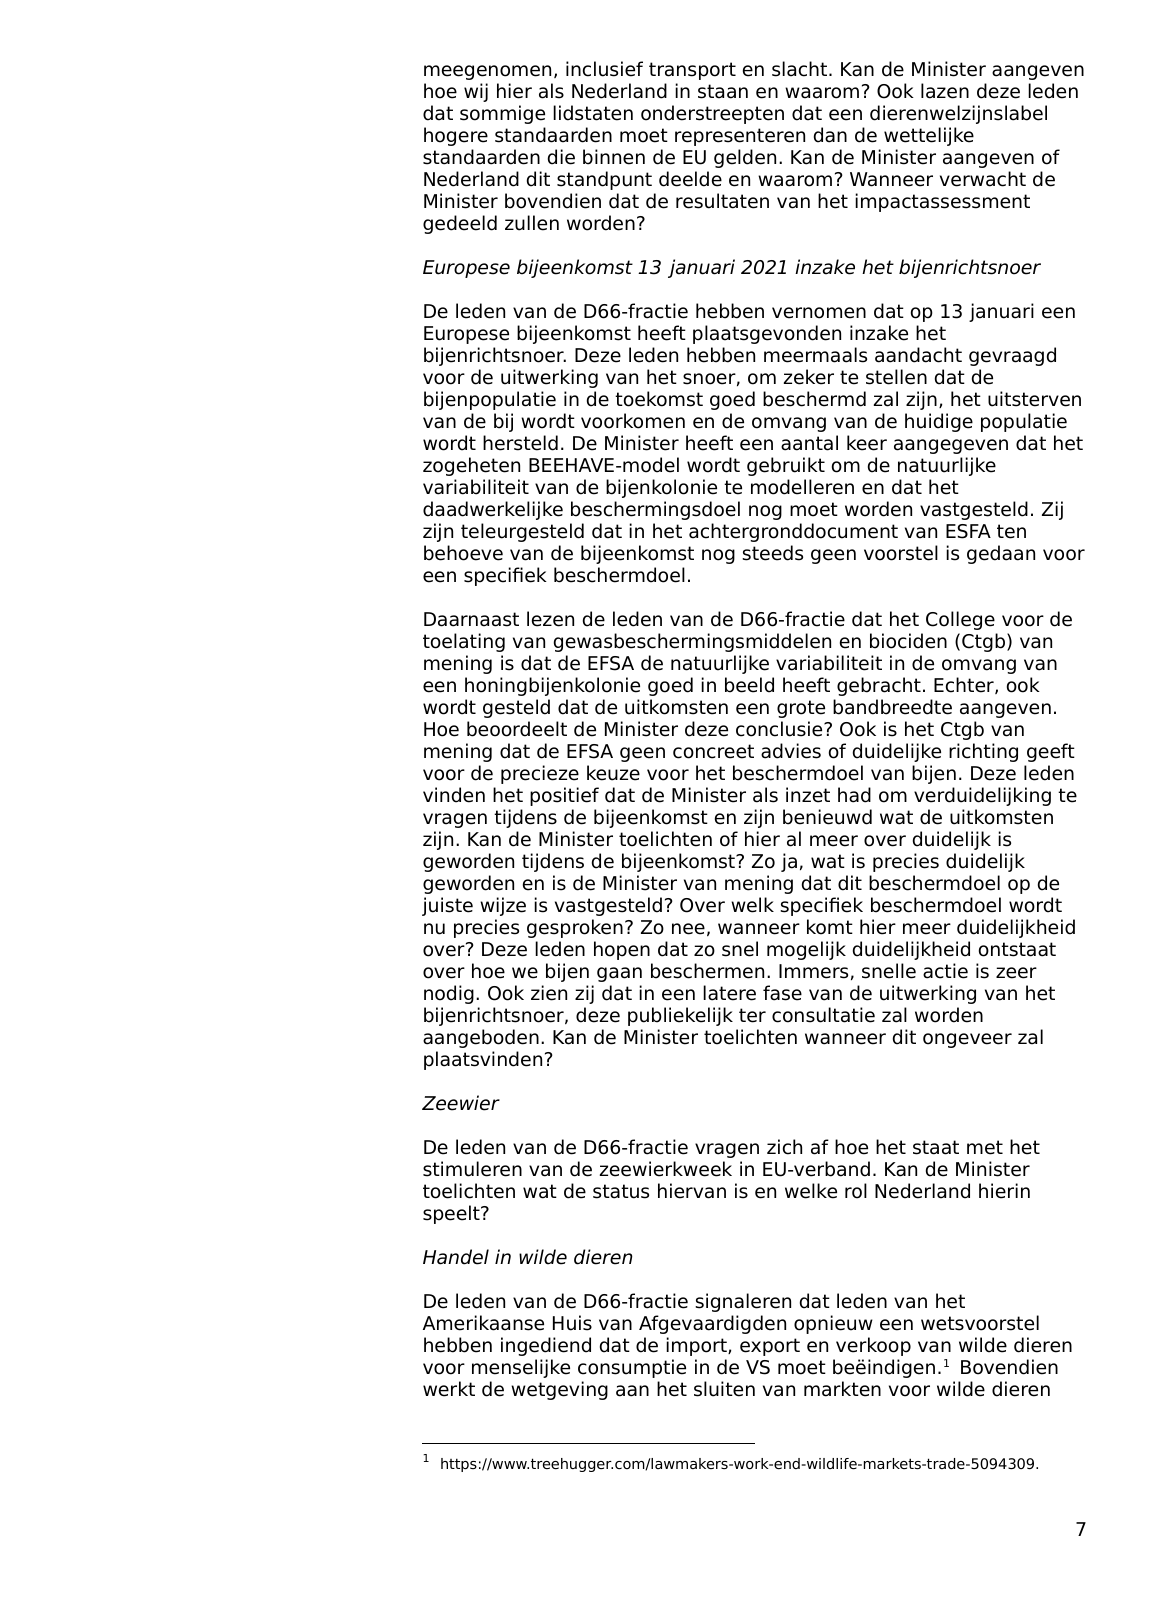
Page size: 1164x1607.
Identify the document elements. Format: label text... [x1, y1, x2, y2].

subtitle Europese bijeenkomst 13 januari 2021 inzake het bijenrichtsnoer [422, 257, 1087, 279]
subtitle Zeewier [422, 1093, 1087, 1115]
text Daarnaast lezen de leden van de D66-fractie dat het College voor de toelating van gewasbeschermingsmiddelen en biociden (Ctgb) van mening is dat de EFSA de natuurlijke variabiliteit in de omvang van een honingbijenkolonie goed in beeld heeft gebracht. Echter, ook wordt gesteld dat de uitkomsten een grote bandbreedte aangeven. Hoe beoordeelt de Minister deze conclusie? Ook is het Ctgb van mening dat de EFSA geen concreet advies of duidelijke richting geeft voor de precieze keuze voor het beschermdoel van bijen. Deze leden vinden het positief dat de Minister als inzet had om verduidelijking te vragen tijdens de bijeenkomst en zijn benieuwd wat de uitkomsten zijn. Kan de Minister toelichten of hier al meer over duidelijk is geworden tijdens de bijeenkomst? Zo ja, wat is precies duidelijk geworden en is de Minister van mening dat dit beschermdoel op de juiste wijze is vastgesteld? Over welk specifiek beschermdoel wordt nu precies gesproken? Zo nee, wanneer komt hier meer duidelijkheid over? Deze leden hopen dat zo snel mogelijk duidelijkheid ontstaat over hoe we bijen gaan beschermen. Immers, snelle actie is zeer nodig. Ook zien zij dat in een latere fase van de uitwerking van het bijenrichtsnoer, deze publiekelijk ter consultatie zal worden aangeboden. Kan de Minister toelichten wanneer dit ongeveer zal plaatsvinden? [422, 609, 1087, 1071]
text De leden van de D66-fractie vragen zich af hoe het staat met het stimuleren van de zeewierkweek in EU-verband. Kan de Minister toelichten wat de status hiervan is en welke rol Nederland hierin speelt? [422, 1137, 1087, 1225]
subtitle Handel in wilde dieren [422, 1247, 1087, 1269]
text De leden van de D66-fractie hebben vernomen dat op 13 januari een Europese bijeenkomst heeft plaatsgevonden inzake het bijenrichtsnoer. Deze leden hebben meermaals aandacht gevraagd voor de uitwerking van het snoer, om zeker te stellen dat de bijenpopulatie in de toekomst goed beschermd zal zijn, het uitsterven van de bij wordt voorkomen en de omvang van de huidige populatie wordt hersteld. De Minister heeft een aantal keer aangegeven dat het zogeheten BEEHAVE-model wordt gebruikt om de natuurlijke variabiliteit van de bijenkolonie te modelleren en dat het daadwerkelijke beschermingsdoel nog moet worden vastgesteld. Zij zijn teleurgesteld dat in het achtergronddocument van ESFA ten behoeve van de bijeenkomst nog steeds geen voorstel is gedaan voor een specifiek beschermdoel. [422, 301, 1087, 587]
text meegenomen, inclusief transport en slacht. Kan de Minister aangeven hoe wij hier als Nederland in staan en waarom? Ook lazen deze leden dat sommige lidstaten onderstreepten dat een dierenwelzijnslabel hogere standaarden moet representeren dan de wettelijke standaarden die binnen de EU gelden. Kan de Minister aangeven of Nederland dit standpunt deelde en waarom? Wanneer verwacht de Minister bovendien dat de resultaten van het impactassessment gedeeld zullen worden? [422, 59, 1087, 235]
text https://www.treehugger.com/lawmakers-work-end-wildlife-markets-trade-5094309. [422, 1452, 1087, 1474]
text De leden van de D66-fractie signaleren dat leden van het Amerikaanse Huis van Afgevaardigden opnieuw een wetsvoorstel hebben ingediend dat de import, export en verkoop van wilde dieren voor menselijke consumptie in de VS moet beëindigen. Bovendien werkt de wetgeving aan het sluiten van markten voor wilde dieren [422, 1291, 1087, 1401]
